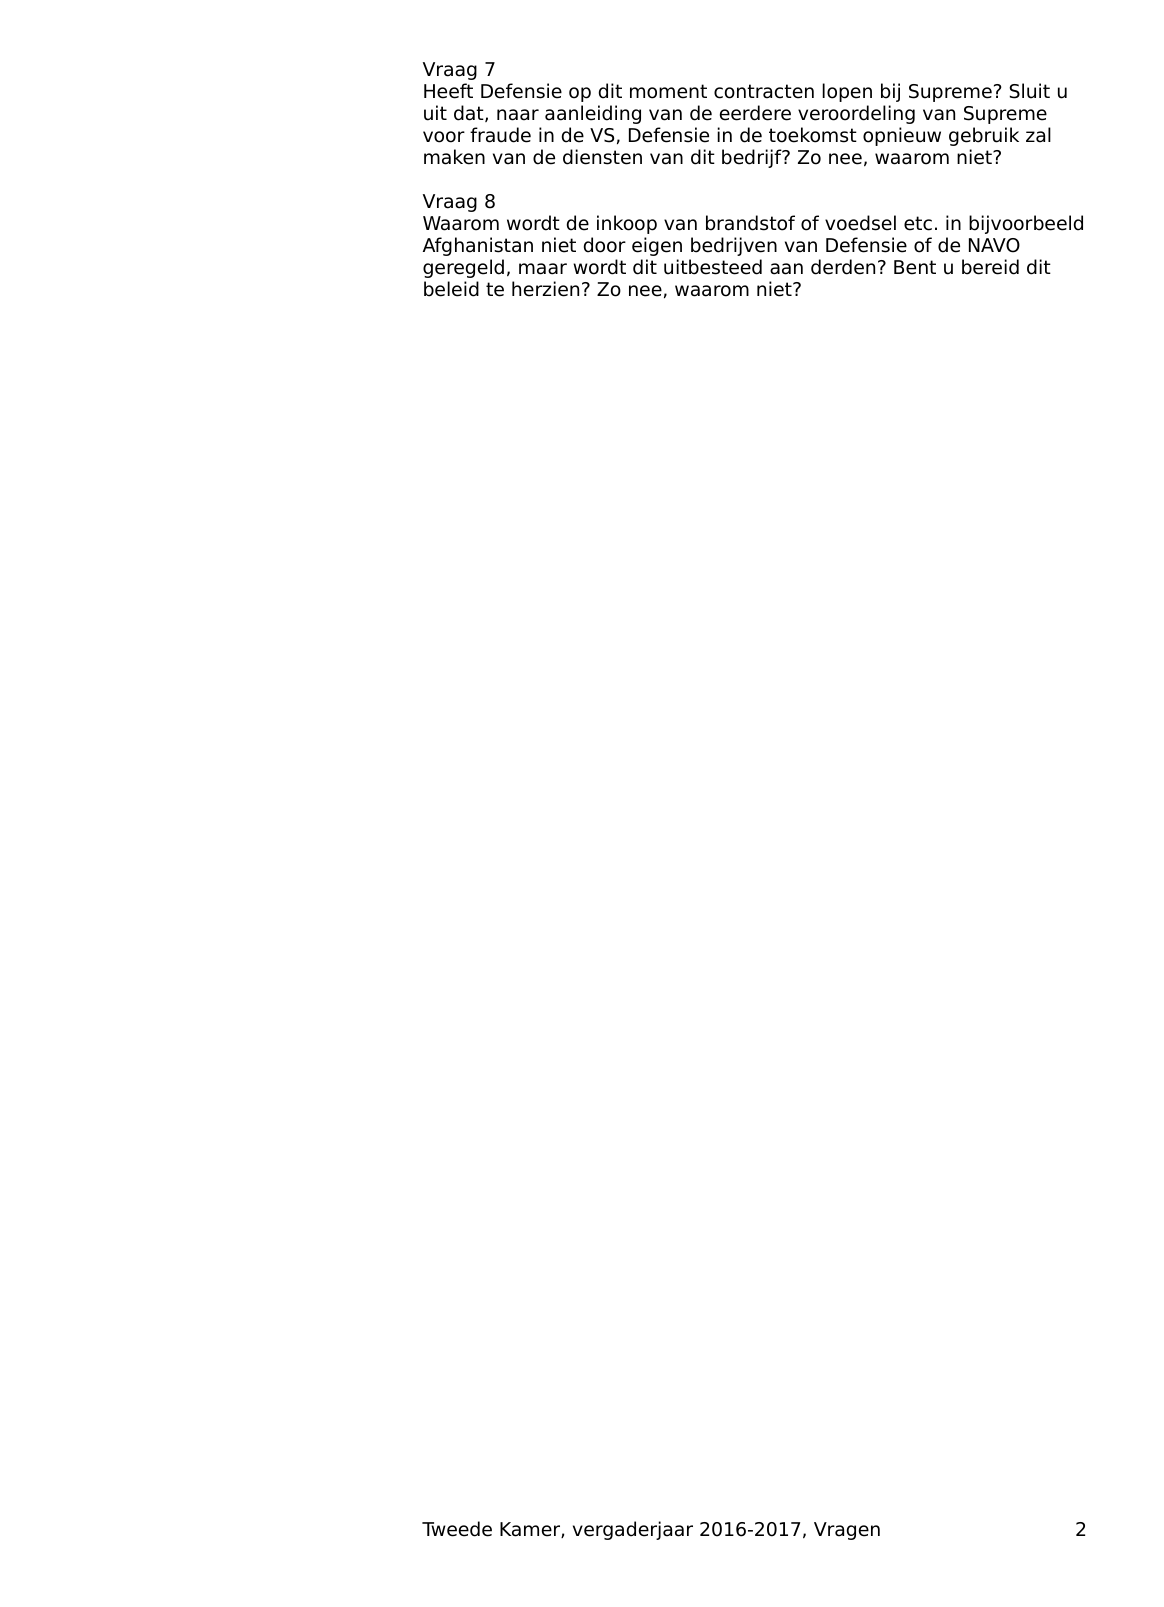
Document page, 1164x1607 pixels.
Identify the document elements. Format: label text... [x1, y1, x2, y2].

text Vraag 8 [422, 191, 1087, 213]
text Heeft Defensie op dit moment contracten lopen bij Supreme? Sluit u uit dat, naar aanleiding van de eerdere veroordeling van Supreme voor fraude in de VS, Defensie in de toekomst opnieuw gebruik zal maken van de diensten van dit bedrijf? Zo nee, waarom niet? [422, 81, 1087, 169]
text Vraag 7 [422, 59, 1087, 81]
text Waarom wordt de inkoop van brandstof of voedsel etc. in bijvoorbeeld Afghanistan niet door eigen bedrijven van Defensie of de NAVO geregeld, maar wordt dit uitbesteed aan derden? Bent u bereid dit beleid te herzien? Zo nee, waarom niet? [422, 213, 1087, 301]
